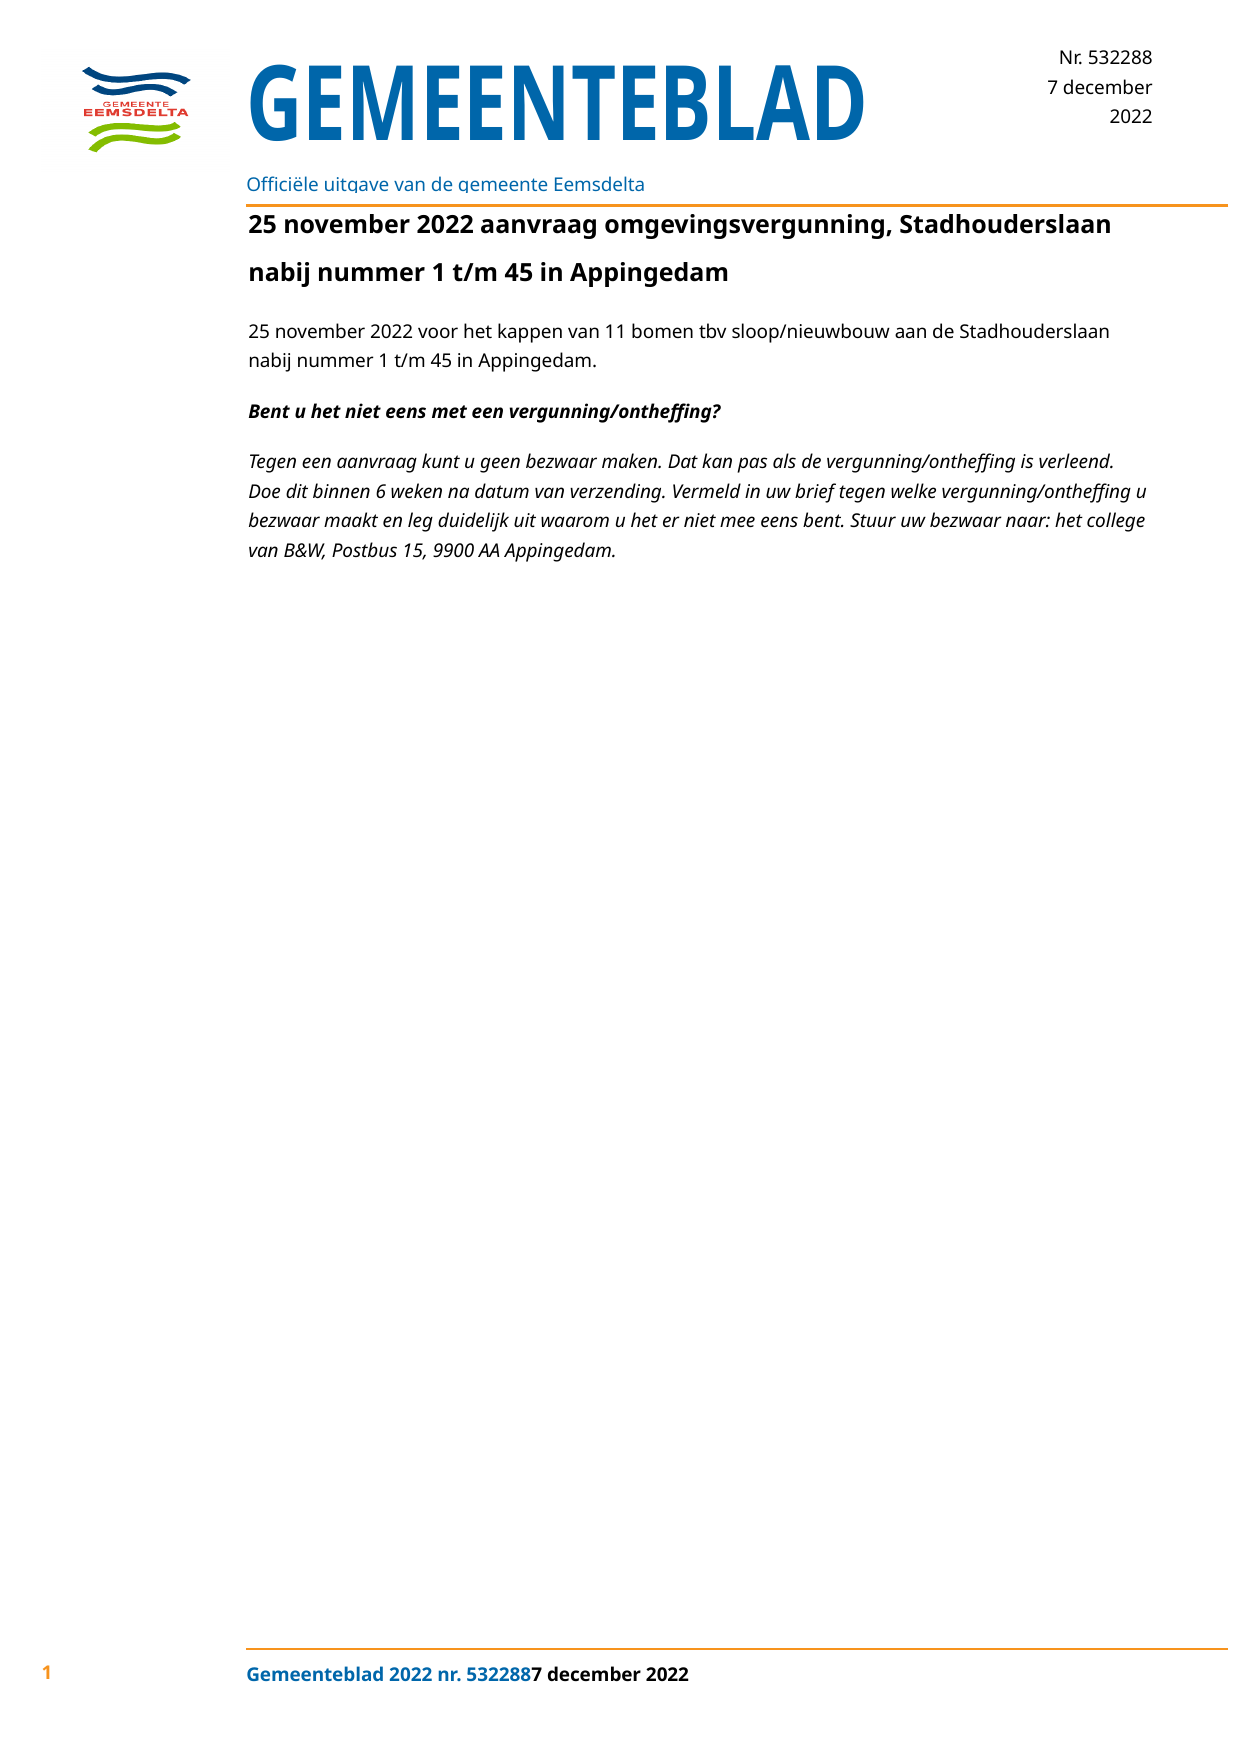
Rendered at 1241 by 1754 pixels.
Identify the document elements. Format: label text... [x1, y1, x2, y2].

picture [41, 47, 231, 172]
text 25 november 2022 voor het kappen van 11 bomen tbv sloop/nieuwbouw aan de Stadhouderslaan nabij nummer 1 t/m 45 in Appingedam. [248, 318, 1152, 373]
text Tegen een aanvraag kunt u geen bezwaar maken. Dat kan pas als de vergunning/ontheffing is verleend. Doe dit binnen 6 weken na datum van verzending. Vermeld in uw brief tegen welke vergunning/ontheffing u bezwaar maakt en leg duidelijk uit waarom u het er niet mee eens bent. Stuur uw bezwaar naar: het college van B&W, Postbus 15, 9900 AA Appingedam. [248, 448, 1152, 563]
text 25 november 2022 aanvraag omgevingsvergunning, Stadhouderslaan nabij nummer 1 t/m 45 in Appingedam [248, 207, 1152, 288]
text Bent u het niet eens met een vergunning/ontheffing? [248, 398, 1152, 424]
